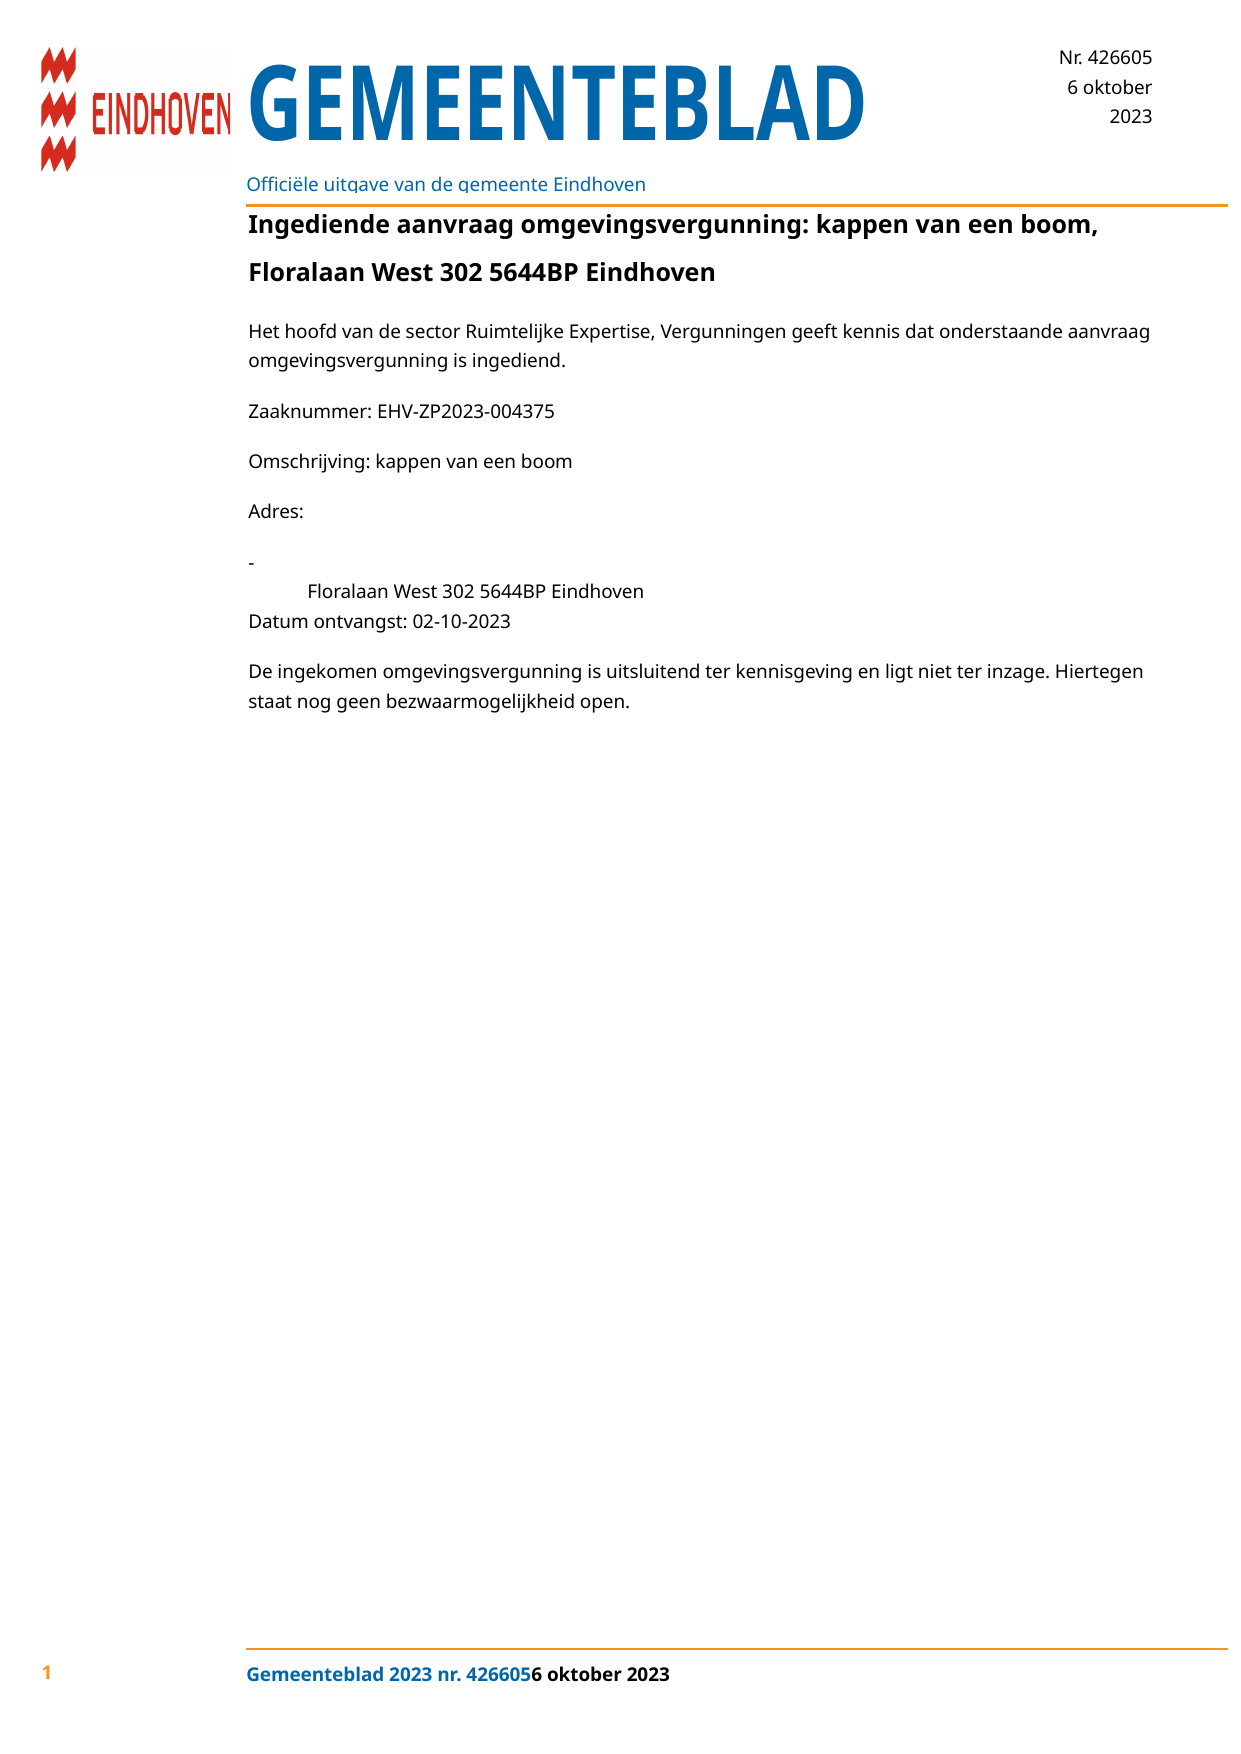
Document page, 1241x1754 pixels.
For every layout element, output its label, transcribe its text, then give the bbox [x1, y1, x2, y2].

text De ingekomen omgevingsvergunning is uitsluitend ter kennisgeving en ligt niet ter inzage. Hiertegen staat nog geen bezwaarmogelijkheid open. [248, 659, 1152, 714]
text Zaaknummer: EHV-ZP2023-004375 [248, 398, 1152, 424]
text Adres: [248, 499, 1152, 524]
text Ingediende aanvraag omgevingsvergunning: kappen van een boom, Floralaan West 302 5644BP Eindhoven [248, 207, 1152, 288]
text Omschrijving: kappen van een boom [248, 448, 1152, 474]
list Floralaan West 302 5644BP Eindhoven [248, 579, 1152, 604]
text Datum ontvangst: 02-10-2023 [248, 608, 1152, 634]
picture [41, 47, 231, 172]
text Het hoofd van de sector Ruimtelijke Expertise, Vergunningen geeft kennis dat onderstaande aanvraag omgevingsvergunning is ingediend. [248, 318, 1152, 373]
